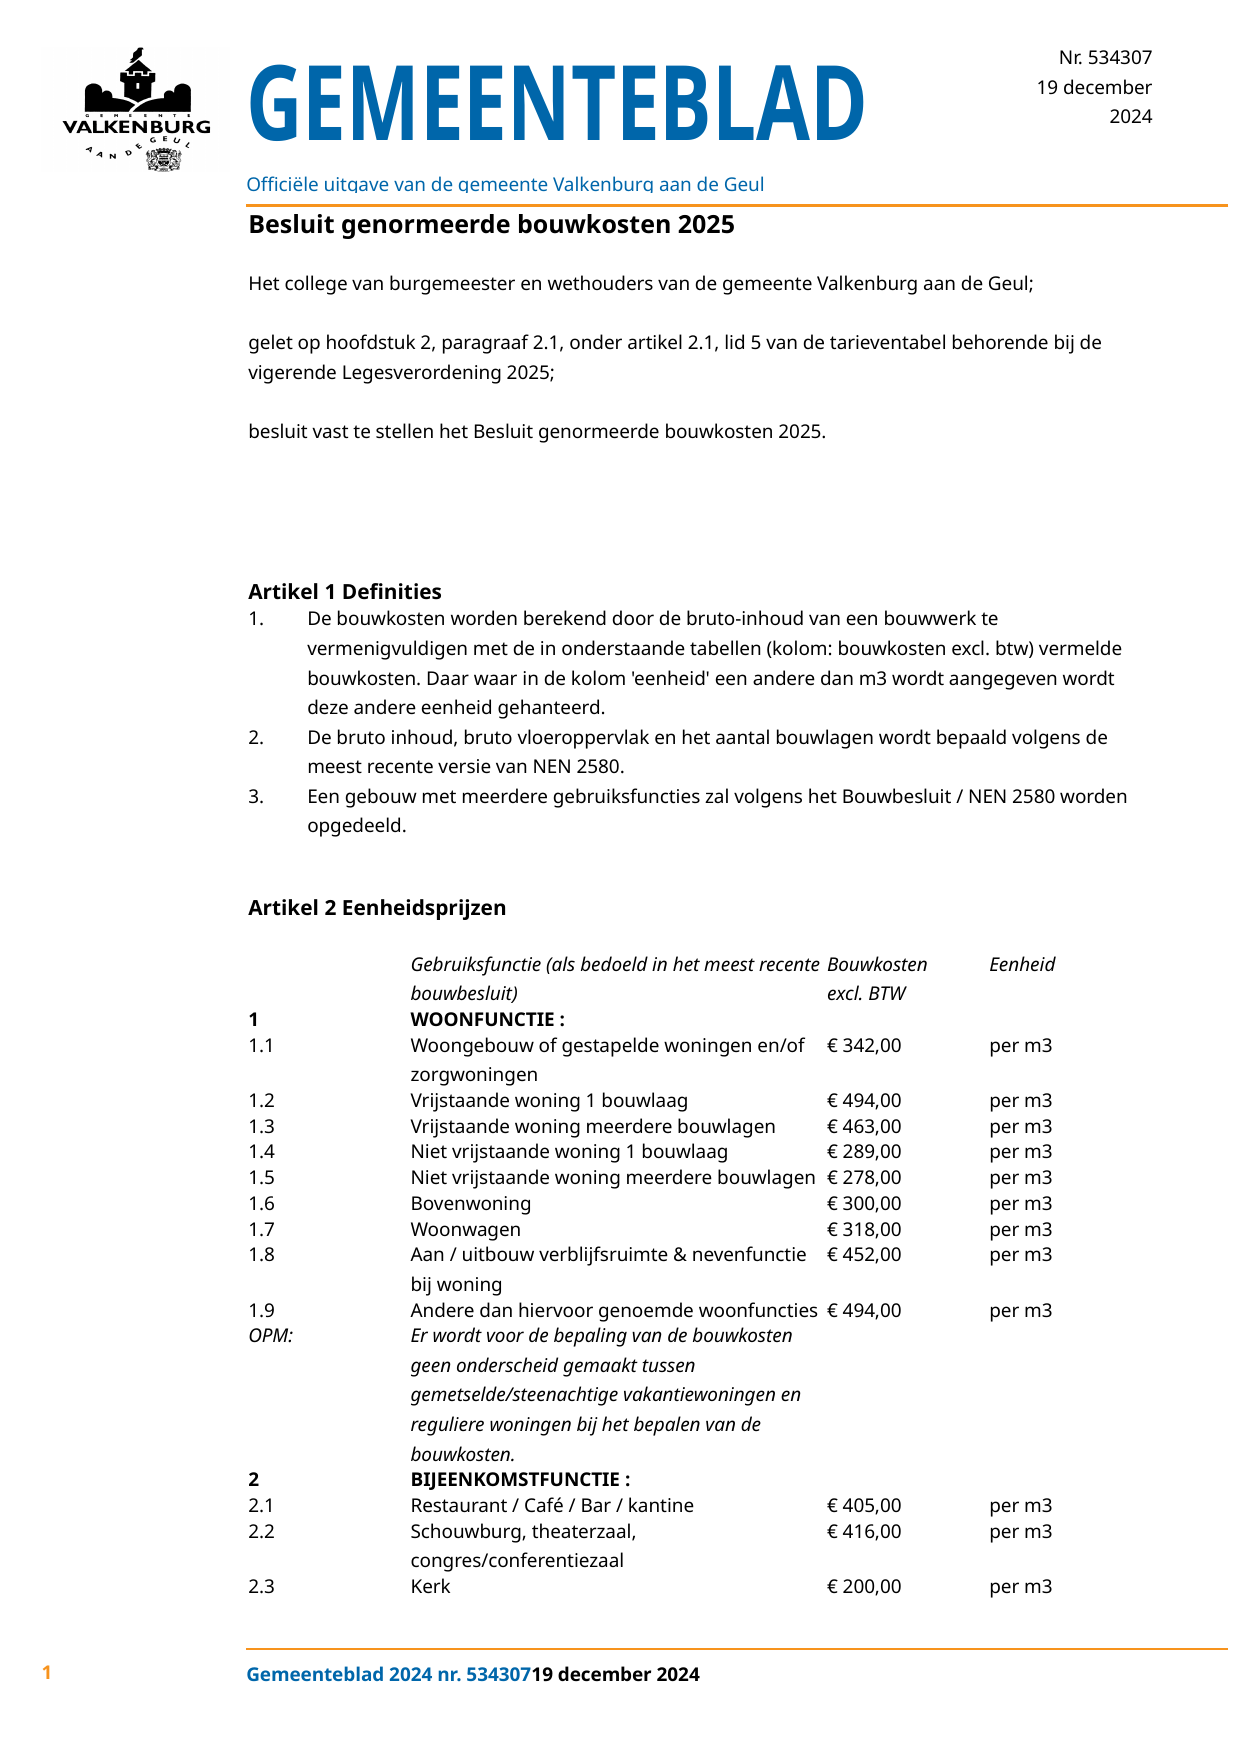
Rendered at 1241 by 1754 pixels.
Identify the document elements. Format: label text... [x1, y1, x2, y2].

text gelet op hoofdstuk 2, paragraaf 2.1, onder artikel 2.1, lid 5 van de tarieventabel behorende bij de vigerende Legesverordening 2025; [248, 329, 1152, 385]
table_cell per m3 [989, 1573, 1152, 1599]
table_cell € 289,00 [827, 1139, 989, 1164]
table_cell 1.1 [248, 1032, 410, 1087]
table_cell [827, 1323, 989, 1467]
table_cell € 300,00 [827, 1190, 989, 1216]
picture [41, 47, 231, 172]
table_cell [989, 1467, 1152, 1492]
table_cell 1.8 [248, 1241, 410, 1297]
table_cell € 318,00 [827, 1216, 989, 1241]
table_cell per m3 [989, 1518, 1152, 1573]
table_cell € 452,00 [827, 1241, 989, 1297]
text Artikel 2 Eenheidsprijzen [248, 893, 1152, 921]
table_cell Schouwburg, theaterzaal, congres/conferentiezaal [410, 1518, 827, 1573]
table_cell per m3 [989, 1297, 1152, 1322]
table_header Gebruiksfunctie (als bedoeld in het meest recente bouwbesluit) [410, 951, 827, 1006]
list De bruto inhoud, bruto vloeroppervlak en het aantal bouwlagen wordt bepaald volgens de meest recente versie van NEN 2580. [248, 724, 1152, 779]
table_cell € 463,00 [827, 1113, 989, 1138]
table_cell Er wordt voor de bepaling van de bouwkosten geen onderscheid gemaakt tussen gemetselde/steenachtige vakantiewoningen en reguliere woningen bij het bepalen van de bouwkosten. [410, 1323, 827, 1467]
table_cell 1.9 [248, 1297, 410, 1322]
table_cell 1.2 [248, 1087, 410, 1113]
table_cell 1.3 [248, 1113, 410, 1138]
table_cell [827, 1467, 989, 1492]
list De bouwkosten worden berekend door de bruto-inhoud van een bouwwerk te vermenigvuldigen met de in onderstaande tabellen (kolom: bouwkosten excl. btw) vermelde bouwkosten. Daar waar in de kolom 'eenheid' een andere dan m3 wordt aangegeven wordt deze andere eenheid gehanteerd. [248, 606, 1152, 720]
table_cell BIJEENKOMSTFUNCTIE : [410, 1467, 827, 1492]
table_cell Vrijstaande woning meerdere bouwlagen [410, 1113, 827, 1138]
table_cell [989, 1006, 1152, 1032]
table_cell OPM: [248, 1323, 410, 1467]
table_cell € 342,00 [827, 1032, 989, 1087]
table_cell € 405,00 [827, 1492, 989, 1518]
table_cell € 416,00 [827, 1518, 989, 1573]
table_cell 2.1 [248, 1492, 410, 1518]
table_cell per m3 [989, 1492, 1152, 1518]
table_cell € 494,00 [827, 1087, 989, 1113]
table_cell 1.4 [248, 1139, 410, 1164]
table_cell [827, 1006, 989, 1032]
table_cell Kerk [410, 1573, 827, 1599]
text besluit vast te stellen het Besluit genormeerde bouwkosten 2025. [248, 418, 1152, 444]
table_cell 1 [248, 1006, 410, 1032]
table_cell per m3 [989, 1032, 1152, 1087]
table_cell Aan / uitbouw verblijfsruimte & nevenfunctie bij woning [410, 1241, 827, 1297]
table_cell Vrijstaande woning 1 bouwlaag [410, 1087, 827, 1113]
table_cell per m3 [989, 1164, 1152, 1190]
table_cell Woonwagen [410, 1216, 827, 1241]
table_cell Bovenwoning [410, 1190, 827, 1216]
table_header Eenheid [989, 951, 1152, 1006]
list Een gebouw met meerdere gebruiksfuncties zal volgens het Bouwbesluit / NEN 2580 worden opgedeeld. [248, 783, 1152, 838]
table_cell per m3 [989, 1113, 1152, 1138]
text Artikel 1 Definities [248, 577, 1152, 606]
table_cell Restaurant / Café / Bar / kantine [410, 1492, 827, 1518]
table_cell 1.6 [248, 1190, 410, 1216]
table_header Bouwkosten excl. BTW [827, 951, 989, 1006]
table_cell 1.5 [248, 1164, 410, 1190]
table_cell per m3 [989, 1216, 1152, 1241]
table_cell Woongebouw of gestapelde woningen en/of zorgwoningen [410, 1032, 827, 1087]
table_cell per m3 [989, 1139, 1152, 1164]
table_cell per m3 [989, 1087, 1152, 1113]
table_cell WOONFUNCTIE : [410, 1006, 827, 1032]
table_cell € 200,00 [827, 1573, 989, 1599]
table_cell 2.3 [248, 1573, 410, 1599]
table_cell Niet vrijstaande woning meerdere bouwlagen [410, 1164, 827, 1190]
table_cell per m3 [989, 1241, 1152, 1297]
table_cell [989, 1323, 1152, 1467]
table_cell € 494,00 [827, 1297, 989, 1322]
table_cell Andere dan hiervoor genoemde woonfuncties [410, 1297, 827, 1322]
table_cell € 278,00 [827, 1164, 989, 1190]
table_cell 1.7 [248, 1216, 410, 1241]
text Besluit genormeerde bouwkosten 2025 [248, 207, 1152, 241]
table_header [248, 951, 410, 1006]
table_cell 2 [248, 1467, 410, 1492]
table_cell Niet vrijstaande woning 1 bouwlaag [410, 1139, 827, 1164]
text Het college van burgemeester en wethouders van de gemeente Valkenburg aan de Geul; [248, 270, 1152, 296]
table_cell per m3 [989, 1190, 1152, 1216]
table_cell 2.2 [248, 1518, 410, 1573]
